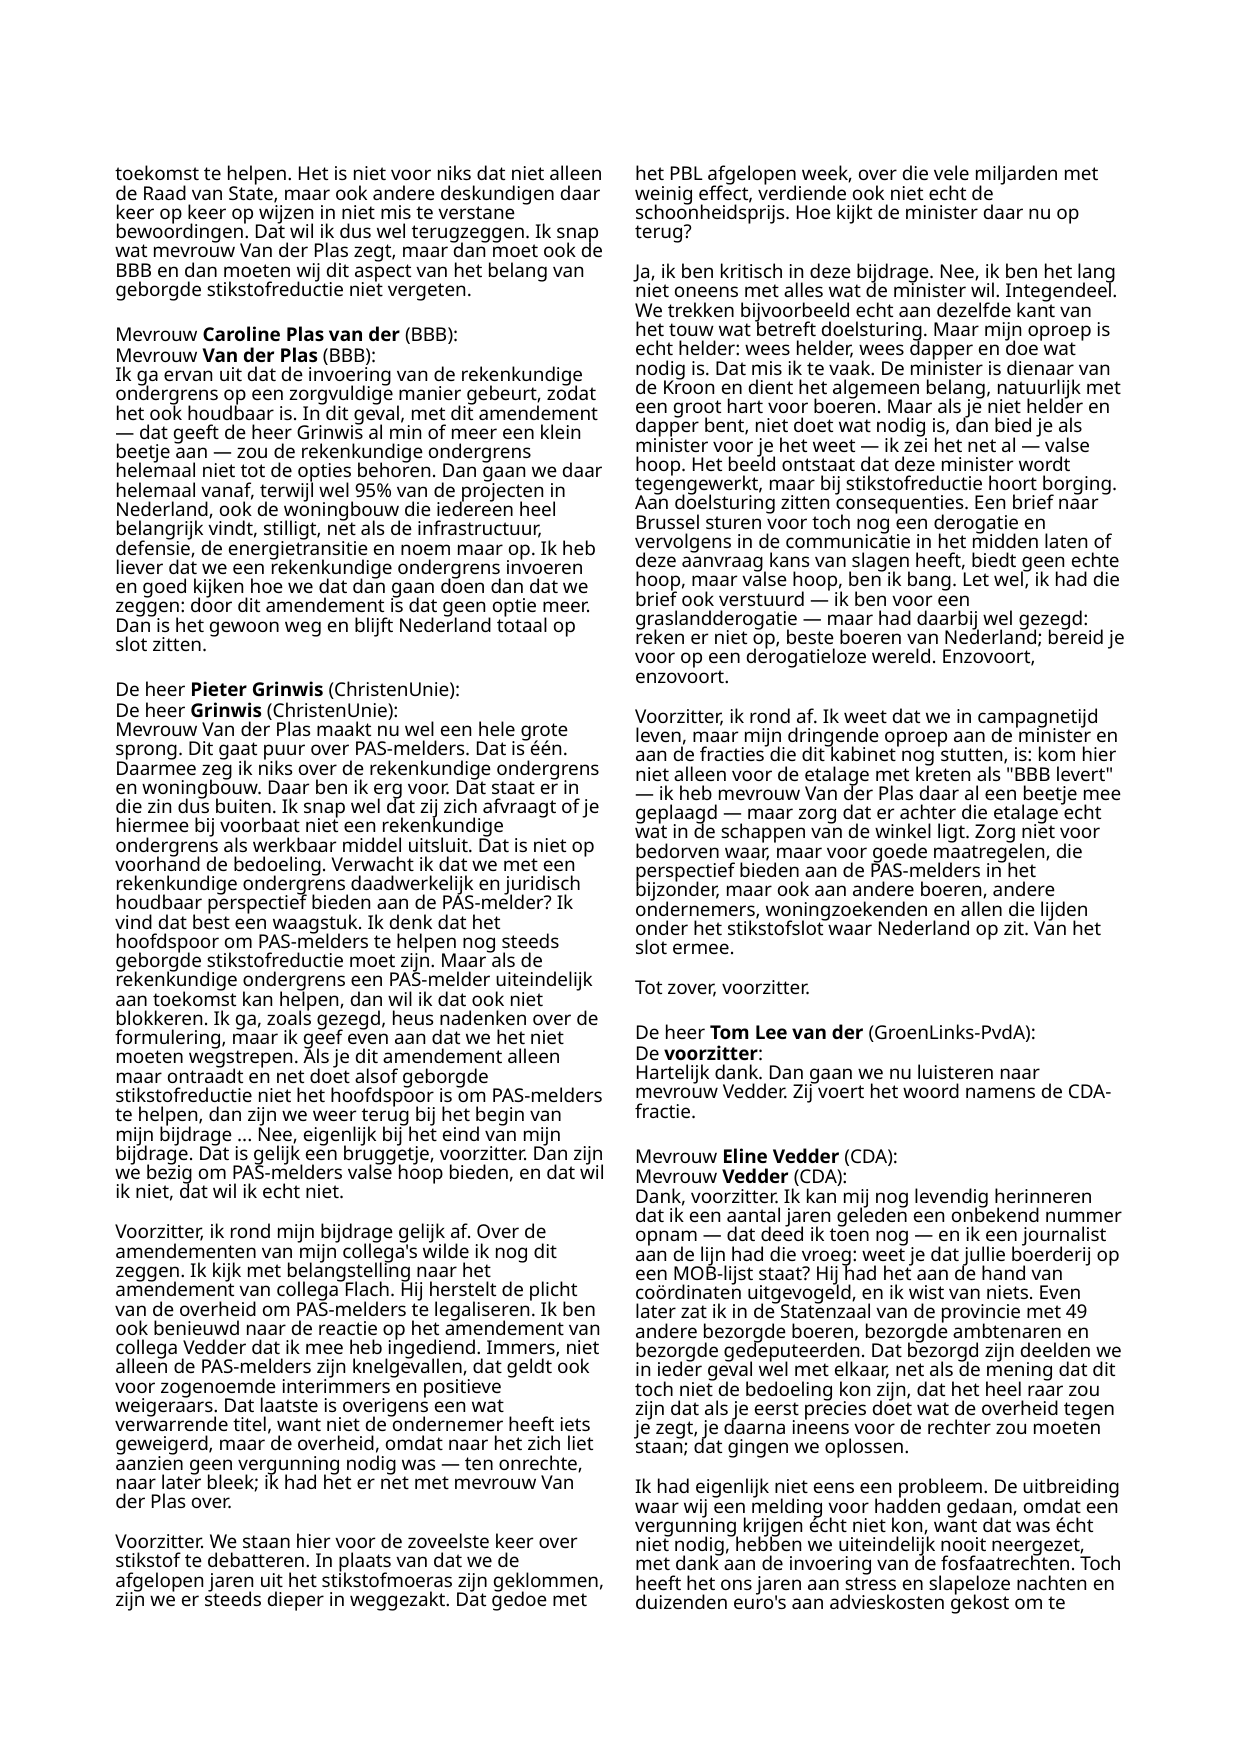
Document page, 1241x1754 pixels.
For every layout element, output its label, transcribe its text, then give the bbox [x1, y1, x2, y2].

text Ik ga ervan uit dat de invoering van de rekenkundige ondergrens op een zorgvuldige manier gebeurt, zodat het ook houdbaar is. In dit geval, met dit amendement — dat geeft de heer Grinwis al min of meer een klein beetje aan — zou de rekenkundige ondergrens helemaal niet tot de opties behoren. Dan gaan we daar helemaal vanaf, terwijl wel 95% van de projecten in Nederland, ook de woningbouw die iedereen heel belangrijk vindt, stilligt, net als de infrastructuur, defensie, de energietransitie en noem maar op. Ik heb liever dat we een rekenkundige ondergrens invoeren en goed kijken hoe we dat dan gaan doen dan dat we zeggen: door dit amendement is dat geen optie meer. Dan is het gewoon weg en blijft Nederland totaal op slot zitten. [115, 366, 605, 655]
text Voorzitter. We staan hier voor de zoveelste keer over stikstof te debatteren. In plaats van dat we de afgelopen jaren uit het stikstofmoeras zijn geklommen, zijn we er steeds dieper in weggezakt. Dat gedoe met [115, 1533, 605, 1610]
text Dank, voorzitter. Ik kan mij nog levendig herinneren dat ik een aantal jaren geleden een onbekend nummer opnam — dat deed ik toen nog — en ik een journalist aan de lijn had die vroeg: weet je dat jullie boerderij op een MOB-lijst staat? Hij had het aan de hand van coördinaten uitgevogeld, en ik wist van niets. Even later zat ik in de Statenzaal van de provincie met 49 andere bezorgde boeren, bezorgde ambtenaren en bezorgde gedeputeerden. Dat bezorgd zijn deelden we in ieder geval wel met elkaar, net als de mening dat dit toch niet de bedoeling kon zijn, dat het heel raar zou zijn dat als je eerst precies doet wat de overheid tegen je zegt, je daarna ineens voor de rechter zou moeten staan; dat gingen we oplossen. [635, 1188, 1125, 1458]
text Mevrouw Van der Plas (BBB): [115, 347, 605, 366]
text Mevrouw Caroline Plas van der (BBB): [115, 321, 605, 347]
text Mevrouw Van der Plas maakt nu wel een hele grote sprong. Dit gaat puur over PAS-melders. Dat is één. Daarmee zeg ik niks over de rekenkundige ondergrens en woningbouw. Daar ben ik erg voor. Dat staat er in die zin dus buiten. Ik snap wel dat zij zich afvraagt of je hiermee bij voorbaat niet een rekenkundige ondergrens als werkbaar middel uitsluit. Dat is niet op voorhand de bedoeling. Verwacht ik dat we met een rekenkundige ondergrens daadwerkelijk en juridisch houdbaar perspectief bieden aan de PAS-melder? Ik vind dat best een waagstuk. Ik denk dat het hoofdspoor om PAS-melders te helpen nog steeds geborgde stikstofreductie moet zijn. Maar als de rekenkundige ondergrens een PAS-melder uiteindelijk aan toekomst kan helpen, dan wil ik dat ook niet blokkeren. Ik ga, zoals gezegd, heus nadenken over de formulering, maar ik geef even aan dat we het niet moeten wegstrepen. Als je dit amendement alleen maar ontraadt en net doet alsof geborgde stikstofreductie niet het hoofdspoor is om PAS-melders te helpen, dan zijn we weer terug bij het begin van mijn bijdrage ... Nee, eigenlijk bij het eind van mijn bijdrage. Dat is gelijk een bruggetje, voorzitter. Dan zijn we bezig om PAS-melders valse hoop bieden, en dat wil ik niet, dat wil ik echt niet. [115, 721, 605, 1203]
text Tot zover, voorzitter. [635, 979, 1125, 998]
text Hartelijk dank. Dan gaan we nu luisteren naar mevrouw Vedder. Zij voert het woord namens de CDA-fractie. [635, 1064, 1125, 1122]
text Mevrouw Vedder (CDA): [635, 1168, 1125, 1188]
text De heer Tom Lee van der (GroenLinks-PvdA): [635, 1019, 1125, 1045]
text Ik had eigenlijk niet eens een probleem. De uitbreiding waar wij een melding voor hadden gedaan, omdat een vergunning krijgen écht niet kon, want dat was écht niet nodig, hebben we uiteindelijk nooit neergezet, met dank aan de invoering van de fosfaatrechten. Toch heeft het ons jaren aan stress en slapeloze nachten en duizenden euro's aan advieskosten gekost om te [635, 1478, 1125, 1613]
text toekomst te helpen. Het is niet voor niks dat niet alleen de Raad van State, maar ook andere deskundigen daar keer op keer op wijzen in niet mis te verstane bewoordingen. Dat wil ik dus wel terugzeggen. Ik snap wat mevrouw Van der Plas zegt, maar dan moet ook de BBB en dan moeten wij dit aspect van het belang van geborgde stikstofreductie niet vergeten. [115, 165, 605, 300]
text De voorzitter: [635, 1045, 1125, 1064]
text Ja, ik ben kritisch in deze bijdrage. Nee, ik ben het lang niet oneens met alles wat de minister wil. Integendeel. We trekken bijvoorbeeld echt aan dezelfde kant van het touw wat betreft doelsturing. Maar mijn oproep is echt helder: wees helder, wees dapper en doe wat nodig is. Dat mis ik te vaak. De minister is dienaar van de Kroon en dient het algemeen belang, natuurlijk met een groot hart voor boeren. Maar als je niet helder en dapper bent, niet doet wat nodig is, dan bied je als minister voor je het weet — ik zei het net al — valse hoop. Het beeld ontstaat dat deze minister wordt tegengewerkt, maar bij stikstofreductie hoort borging. Aan doelsturing zitten consequenties. Een brief naar Brussel sturen voor toch nog een derogatie en vervolgens in de communicatie in het midden laten of deze aanvraag kans van slagen heeft, biedt geen echte hoop, maar valse hoop, ben ik bang. Let wel, ik had die brief ook verstuurd — ik ben voor een graslandderogatie — maar had daarbij wel gezegd: reken er niet op, beste boeren van Nederland; bereid je voor op een derogatieloze wereld. Enzovoort, enzovoort. [635, 263, 1125, 687]
text De heer Grinwis (ChristenUnie): [115, 702, 605, 721]
text De heer Pieter Grinwis (ChristenUnie): [115, 676, 605, 702]
text Mevrouw Eline Vedder (CDA): [635, 1143, 1125, 1168]
text het PBL afgelopen week, over die vele miljarden met weinig effect, verdiende ook niet echt de schoonheidsprijs. Hoe kijkt de minister daar nu op terug? [635, 165, 1125, 242]
text Voorzitter, ik rond mijn bijdrage gelijk af. Over de amendementen van mijn collega's wilde ik nog dit zeggen. Ik kijk met belangstelling naar het amendement van collega Flach. Hij herstelt de plicht van de overheid om PAS-melders te legaliseren. Ik ben ook benieuwd naar de reactie op het amendement van collega Vedder dat ik mee heb ingediend. Immers, niet alleen de PAS-melders zijn knelgevallen, dat geldt ook voor zogenoemde interimmers en positieve weigeraars. Dat laatste is overigens een wat verwarrende titel, want niet de ondernemer heeft iets geweigerd, maar de overheid, omdat naar het zich liet aanzien geen vergunning nodig was — ten onrechte, naar later bleek; ik had het er net met mevrouw Van der Plas over. [115, 1223, 605, 1512]
text Voorzitter, ik rond af. Ik weet dat we in campagnetijd leven, maar mijn dringende oproep aan de minister en aan de fracties die dit kabinet nog stutten, is: kom hier niet alleen voor de etalage met kreten als "BBB levert" — ik heb mevrouw Van der Plas daar al een beetje mee geplaagd — maar zorg dat er achter die etalage echt wat in de schappen van de winkel ligt. Zorg niet voor bedorven waar, maar voor goede maatregelen, die perspectief bieden aan de PAS-melders in het bijzonder, maar ook aan andere boeren, andere ondernemers, woningzoekenden en allen die lijden onder het stikstofslot waar Nederland op zit. Van het slot ermee. [635, 708, 1125, 958]
